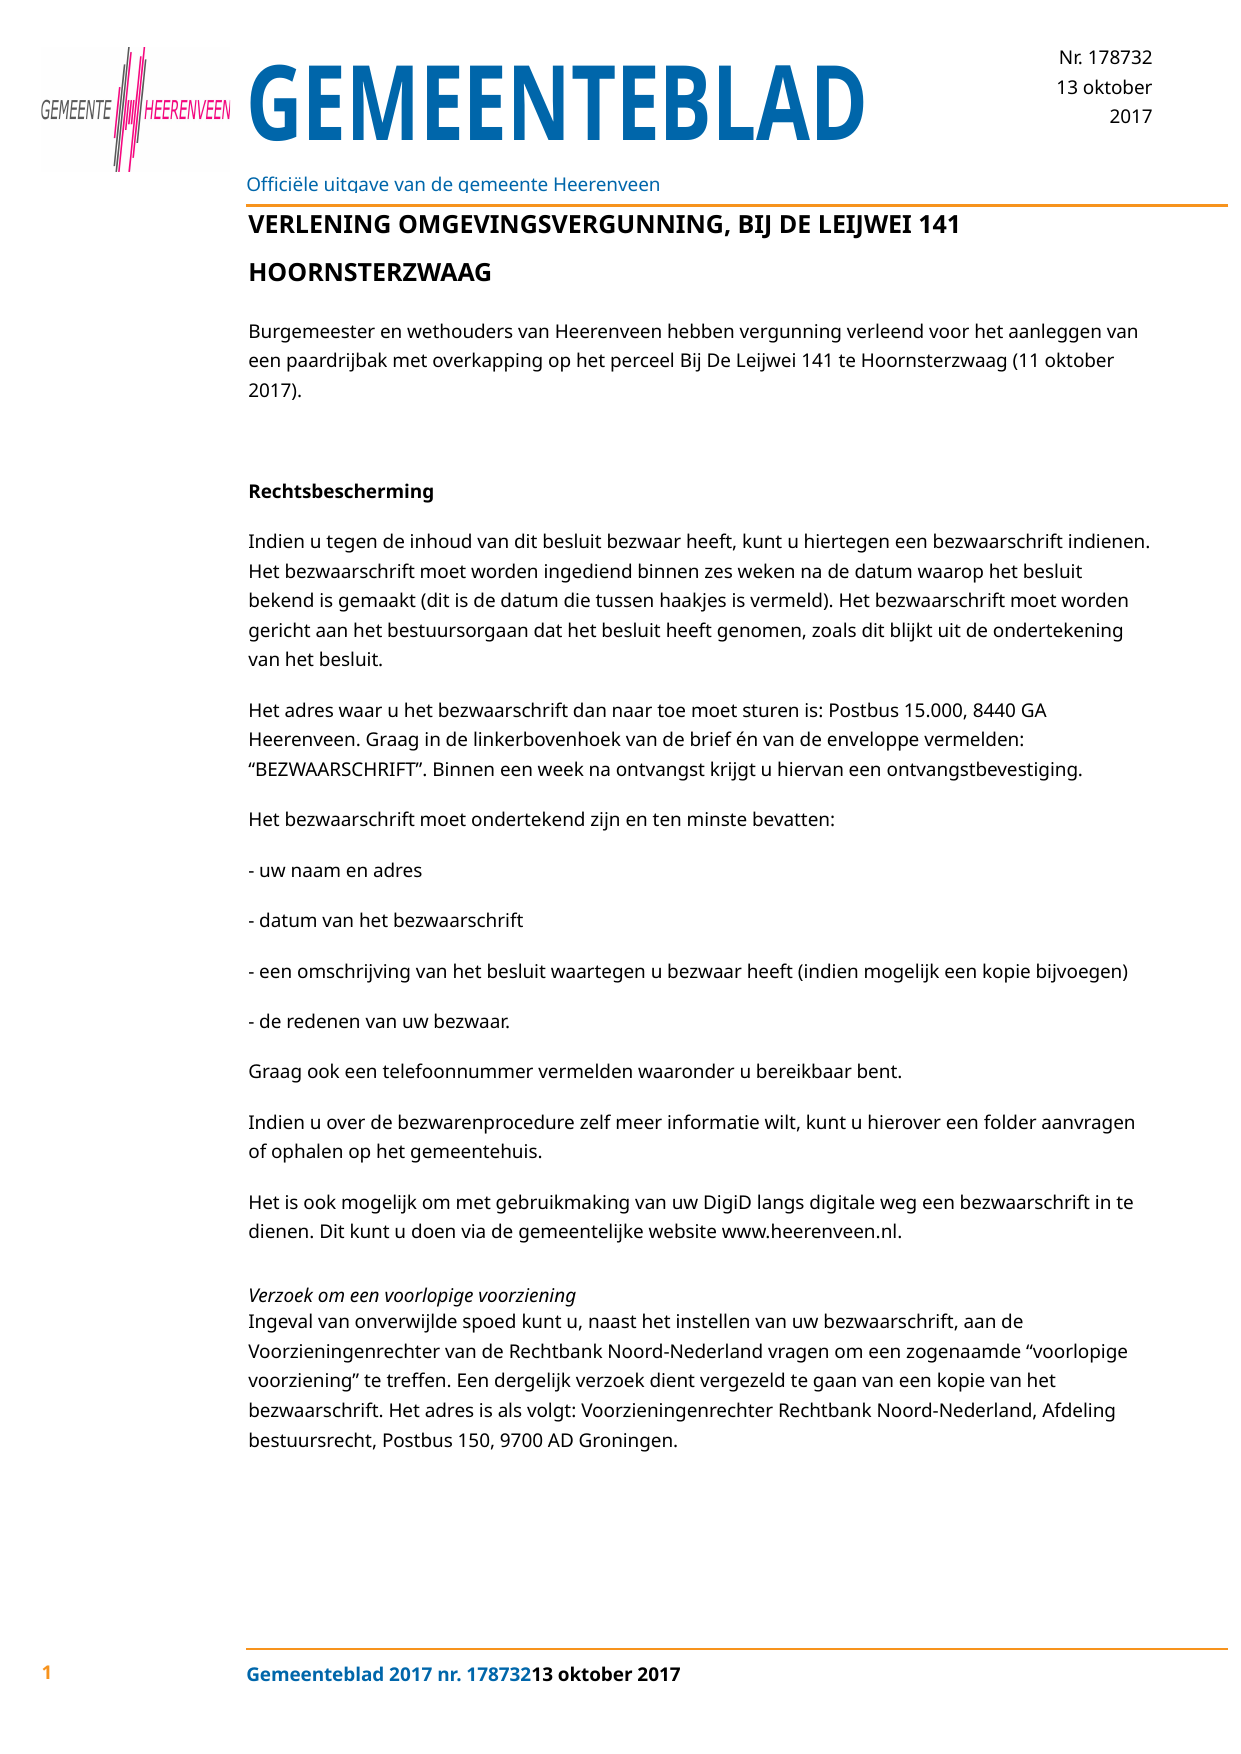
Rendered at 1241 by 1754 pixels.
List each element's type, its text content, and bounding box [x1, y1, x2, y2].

text - uw naam en adres [248, 857, 1152, 883]
text Indien u tegen de inhoud van dit besluit bezwaar heeft, kunt u hiertegen een bezwaarschrift indienen. Het bezwaarschrift moet worden ingediend binnen zes weken na de datum waarop het besluit bekend is gemaakt (dit is de datum die tussen haakjes is vermeld). Het bezwaarschrift moet worden gericht aan het bestuursorgaan dat het besluit heeft genomen, zoals dit blijkt uit de ondertekening van het besluit. [248, 528, 1152, 672]
text - een omschrijving van het besluit waartegen u bezwaar heeft (indien mogelijk een kopie bijvoegen) [248, 958, 1152, 984]
text Indien u over de bezwarenprocedure zelf meer informatie wilt, kunt u hierover een folder aanvragen of ophalen op het gemeentehuis. [248, 1109, 1152, 1164]
text Verzoek om een voorlopige voorziening [248, 1283, 1152, 1308]
text Graag ook een telefoonnummer vermelden waaronder u bereikbaar bent. [248, 1059, 1152, 1084]
text - datum van het bezwaarschrift [248, 907, 1152, 933]
text Rechtsbescherming [248, 478, 1152, 504]
text Burgemeester en wethouders van Heerenveen hebben vergunning verleend voor het aanleggen van een paardrijbak met overkapping op het perceel Bij De Leijwei 141 te Hoornsterzwaag (11 oktober 2017). [248, 318, 1152, 403]
text Het is ook mogelijk om met gebruikmaking van uw DigiD langs digitale weg een bezwaarschrift in te dienen. Dit kunt u doen via de gemeentelijke website www.heerenveen.nl. [248, 1189, 1152, 1244]
text Ingeval van onverwijlde spoed kunt u, naast het instellen van uw bezwaarschrift, aan de Voorzieningenrechter van de Rechtbank Noord-Nederland vragen om een zogenaamde “voorlopige voorziening” te treffen. Een dergelijk verzoek dient vergezeld te gaan van een kopie van het bezwaarschrift. Het adres is als volgt: Voorzieningenrechter Rechtbank Noord-Nederland, Afdeling bestuursrecht, Postbus 150, 9700 AD Groningen. [248, 1308, 1152, 1452]
text Het adres waar u het bezwaarschrift dan naar toe moet sturen is: Postbus 15.000, 8440 GA Heerenveen. Graag in de linkerbovenhoek van de brief én van de enveloppe vermelden: “BEZWAARSCHRIFT”. Binnen een week na ontvangst krijgt u hiervan een ontvangstbevestiging. [248, 697, 1152, 782]
text VERLENING OMGEVINGSVERGUNNING, BIJ DE LEIJWEI 141 HOORNSTERZWAAG [248, 207, 1152, 288]
text Het bezwaarschrift moet ondertekend zijn en ten minste bevatten: [248, 807, 1152, 832]
text - de redenen van uw bezwaar. [248, 1008, 1152, 1034]
picture [41, 47, 231, 172]
